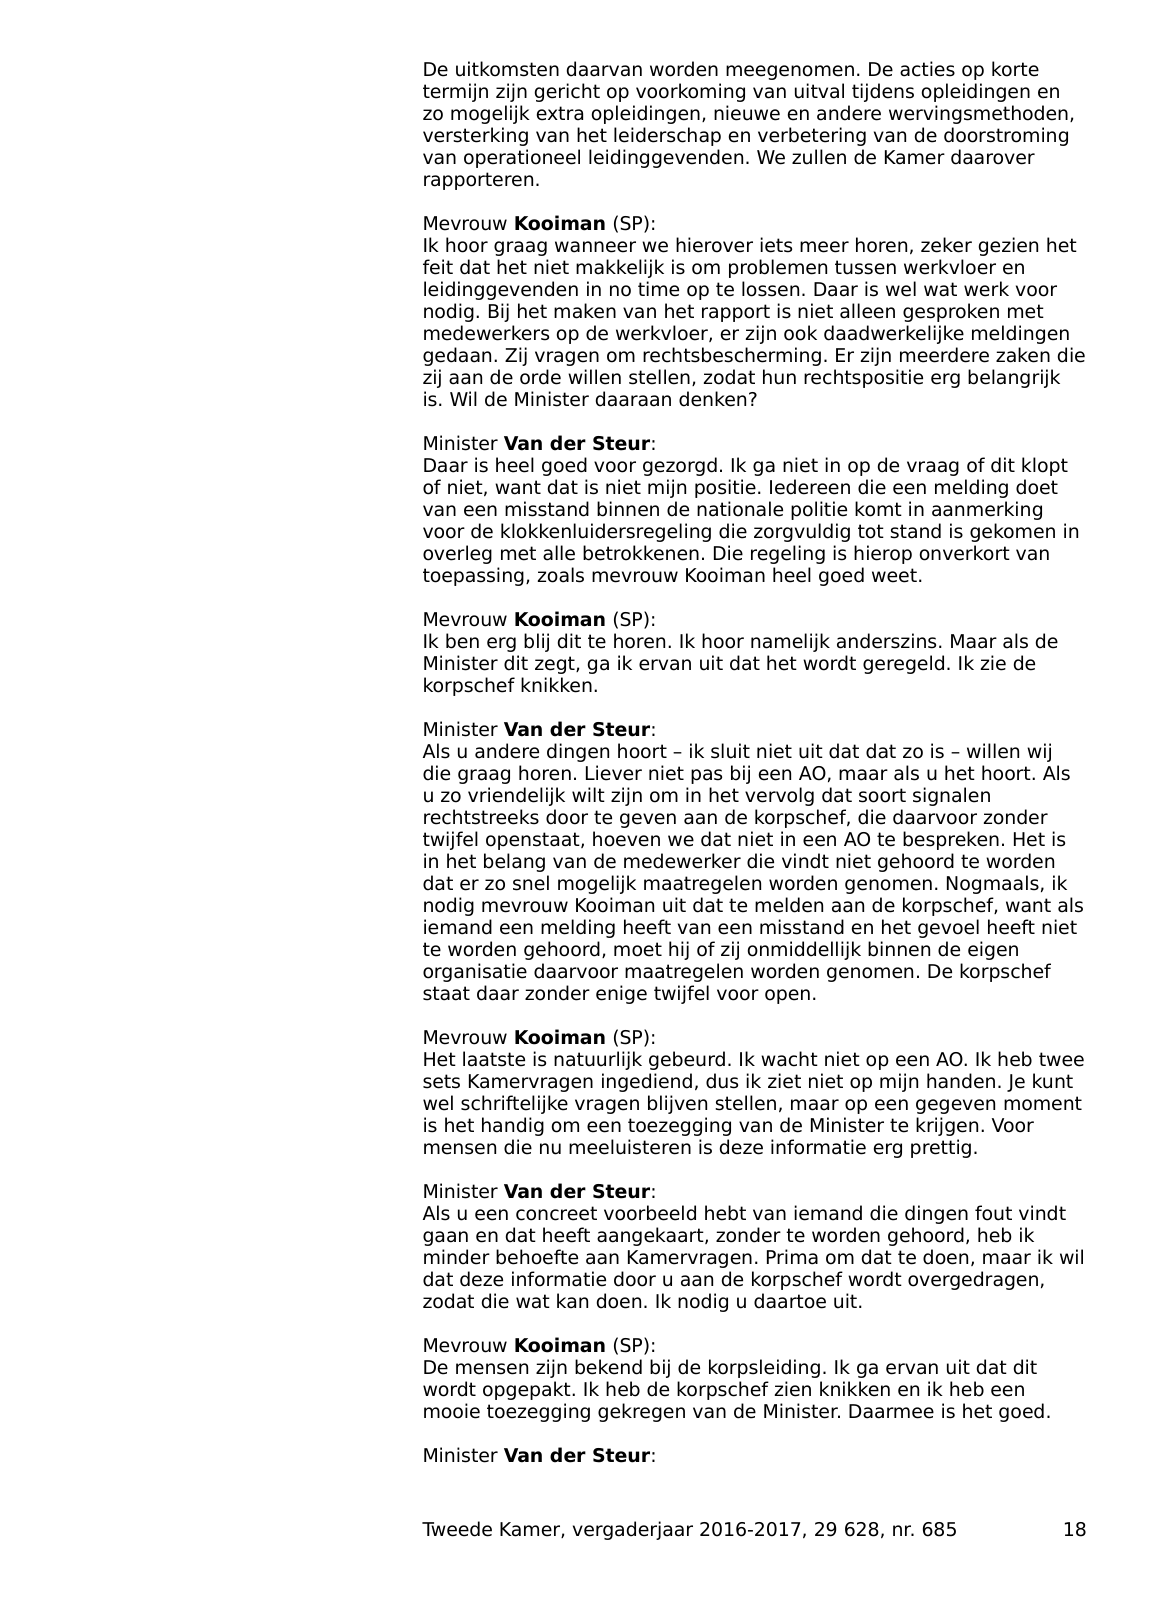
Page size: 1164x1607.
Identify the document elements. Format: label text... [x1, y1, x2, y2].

text De mensen zijn bekend bij de korpsleiding. Ik ga ervan uit dat dit wordt opgepakt. Ik heb de korpschef zien knikken en ik heb een mooie toezegging gekregen van de Minister. Daarmee is het goed. [422, 1357, 1087, 1423]
text Als u een concreet voorbeeld hebt van iemand die dingen fout vindt gaan en dat heeft aangekaart, zonder te worden gehoord, heb ik minder behoefte aan Kamervragen. Prima om dat te doen, maar ik wil dat deze informatie door u aan de korpschef wordt overgedragen, zodat die wat kan doen. Ik nodig u daartoe uit. [422, 1203, 1087, 1313]
text Als u andere dingen hoort – ik sluit niet uit dat dat zo is – willen wij die graag horen. Liever niet pas bij een AO, maar als u het hoort. Als u zo vriendelijk wilt zijn om in het vervolg dat soort signalen rechtstreeks door te geven aan de korpschef, die daarvoor zonder twijfel openstaat, hoeven we dat niet in een AO te bespreken. Het is in het belang van de medewerker die vindt niet gehoord te worden dat er zo snel mogelijk maatregelen worden genomen. Nogmaals, ik nodig mevrouw Kooiman uit dat te melden aan de korpschef, want als iemand een melding heeft van een misstand en het gevoel heeft niet te worden gehoord, moet hij of zij onmiddellijk binnen de eigen organisatie daarvoor maatregelen worden genomen. De korpschef staat daar zonder enige twijfel voor open. [422, 741, 1087, 1005]
text Mevrouw Kooiman (SP): [422, 609, 1087, 631]
text Het laatste is natuurlijk gebeurd. Ik wacht niet op een AO. Ik heb twee sets Kamervragen ingediend, dus ik ziet niet op mijn handen. Je kunt wel schriftelijke vragen blijven stellen, maar op een gegeven moment is het handig om een toezegging van de Minister te krijgen. Voor mensen die nu meeluisteren is deze informatie erg prettig. [422, 1049, 1087, 1159]
text Daar is heel goed voor gezorgd. Ik ga niet in op de vraag of dit klopt of niet, want dat is niet mijn positie. Iedereen die een melding doet van een misstand binnen de nationale politie komt in aanmerking voor de klokkenluidersregeling die zorgvuldig tot stand is gekomen in overleg met alle betrokkenen. Die regeling is hierop onverkort van toepassing, zoals mevrouw Kooiman heel goed weet. [422, 455, 1087, 587]
text Minister Van der Steur: [422, 719, 1087, 741]
text Mevrouw Kooiman (SP): [422, 1027, 1087, 1049]
text Minister Van der Steur: [422, 433, 1087, 455]
text Minister Van der Steur: [422, 1181, 1087, 1203]
text Mevrouw Kooiman (SP): [422, 213, 1087, 235]
text Minister Van der Steur: [422, 1445, 1087, 1467]
text Ik hoor graag wanneer we hierover iets meer horen, zeker gezien het feit dat het niet makkelijk is om problemen tussen werkvloer en leidinggevenden in no time op te lossen. Daar is wel wat werk voor nodig. Bij het maken van het rapport is niet alleen gesproken met medewerkers op de werkvloer, er zijn ook daadwerkelijke meldingen gedaan. Zij vragen om rechtsbescherming. Er zijn meerdere zaken die zij aan de orde willen stellen, zodat hun rechtspositie erg belangrijk is. Wil de Minister daaraan denken? [422, 235, 1087, 411]
text De uitkomsten daarvan worden meegenomen. De acties op korte termijn zijn gericht op voorkoming van uitval tijdens opleidingen en zo mogelijk extra opleidingen, nieuwe en andere wervingsmethoden, versterking van het leiderschap en verbetering van de doorstroming van operationeel leidinggevenden. We zullen de Kamer daarover rapporteren. [422, 59, 1087, 191]
text Ik ben erg blij dit te horen. Ik hoor namelijk anderszins. Maar als de Minister dit zegt, ga ik ervan uit dat het wordt geregeld. Ik zie de korpschef knikken. [422, 631, 1087, 697]
text Mevrouw Kooiman (SP): [422, 1335, 1087, 1357]
